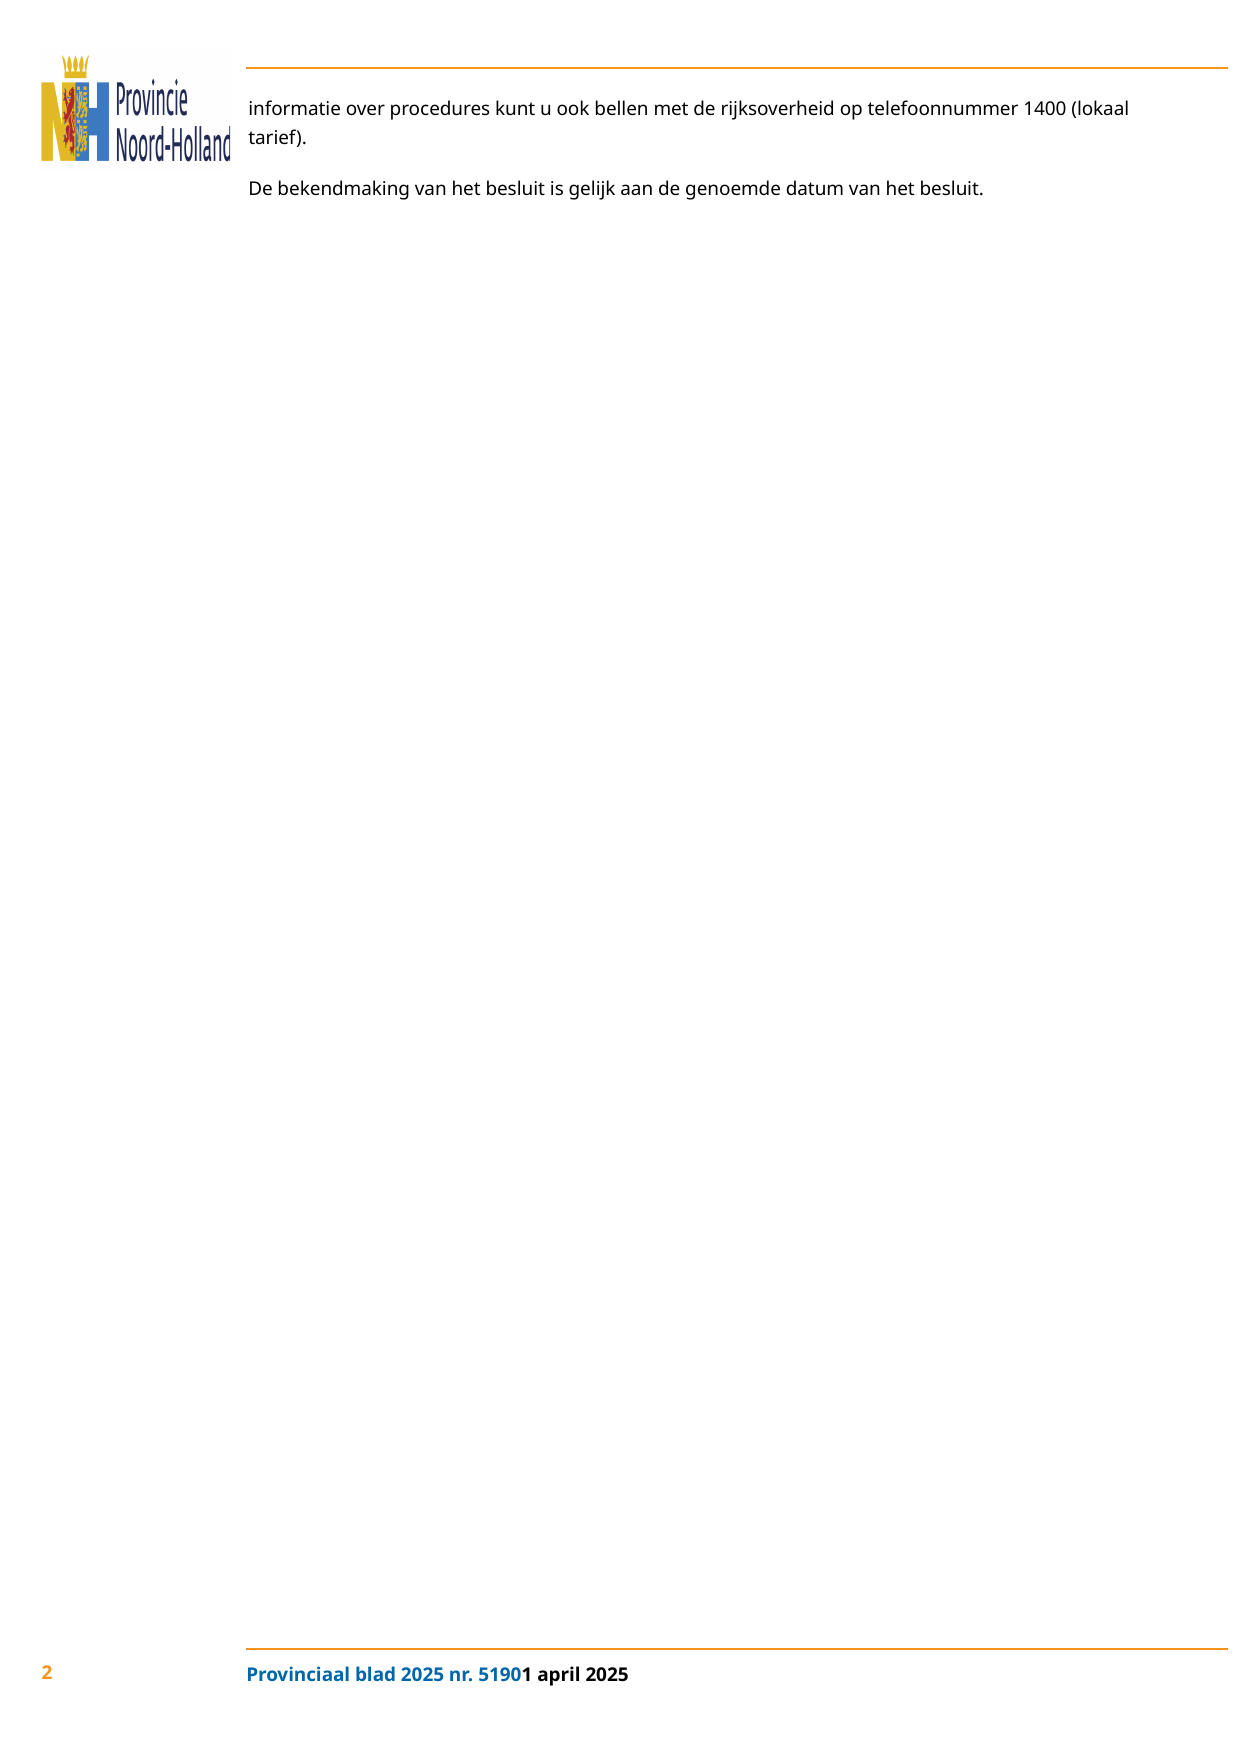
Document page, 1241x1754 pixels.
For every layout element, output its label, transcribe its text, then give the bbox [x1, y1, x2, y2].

picture [41, 47, 231, 172]
text De bekendmaking van het besluit is gelijk aan de genoemde datum van het besluit. [248, 175, 1152, 201]
text informatie over procedures kunt u ook bellen met de rijksoverheid op telefoonnummer 1400 (lokaal tarief). [248, 95, 1152, 150]
